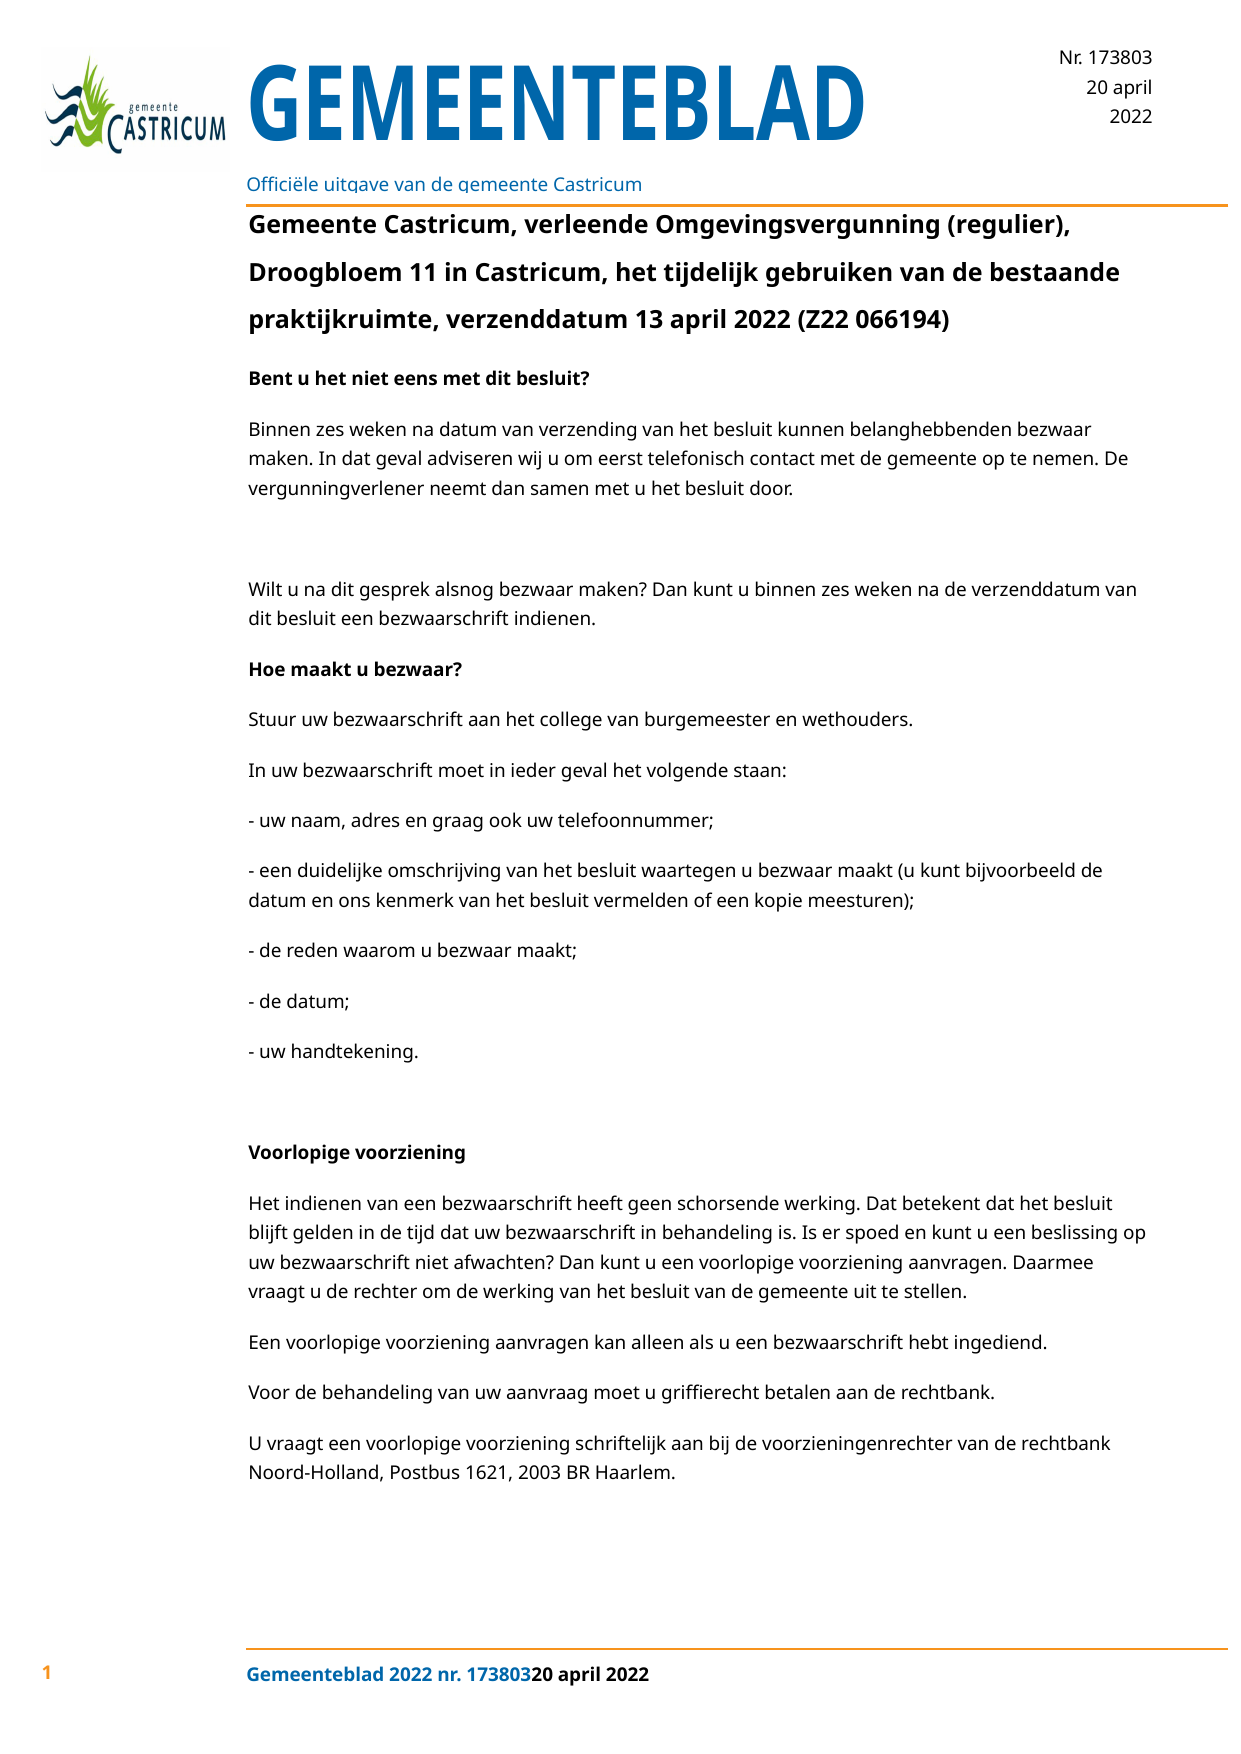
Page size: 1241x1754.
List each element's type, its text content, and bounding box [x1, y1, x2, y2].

text - een duidelijke omschrijving van het besluit waartegen u bezwaar maakt (u kunt bijvoorbeeld de datum en ons kenmerk van het besluit vermelden of een kopie meesturen); [248, 858, 1152, 913]
text Voor de behandeling van uw aanvraag moet u griffierecht betalen aan de rechtbank. [248, 1379, 1152, 1405]
text Gemeente Castricum, verleende Omgevingsvergunning (regulier), Droogbloem 11 in Castricum, het tijdelijk gebruiken van de bestaande praktijkruimte, verzenddatum 13 april 2022 (Z22 066194) [248, 207, 1152, 336]
picture [41, 47, 231, 172]
text Bent u het niet eens met dit besluit? [248, 366, 1152, 391]
text Binnen zes weken na datum van verzending van het besluit kunnen belanghebbenden bezwaar maken. In dat geval adviseren wij u om eerst telefonisch contact met de gemeente op te nemen. De vergunningverlener neemt dan samen met u het besluit door. [248, 416, 1152, 501]
text Voorlopige voorziening [248, 1139, 1152, 1165]
text - uw naam, adres en graag ook uw telefoonnummer; [248, 807, 1152, 833]
text Een voorlopige voorziening aanvragen kan alleen als u een bezwaarschrift hebt ingediend. [248, 1329, 1152, 1354]
text Het indienen van een bezwaarschrift heeft geen schorsende werking. Dat betekent dat het besluit blijft gelden in de tijd dat uw bezwaarschrift in behandeling is. Is er spoed en kunt u een beslissing op uw bezwaarschrift niet afwachten? Dan kunt u een voorlopige voorziening aanvragen. Daarmee vraagt u de rechter om de werking van het besluit van de gemeente uit te stellen. [248, 1190, 1152, 1304]
text U vraagt een voorlopige voorziening schriftelijk aan bij de voorzieningenrechter van de rechtbank Noord-Holland, Postbus 1621, 2003 BR Haarlem. [248, 1430, 1152, 1485]
text Hoe maakt u bezwaar? [248, 656, 1152, 682]
text Wilt u na dit gesprek alsnog bezwaar maken? Dan kunt u binnen zes weken na de verzenddatum van dit besluit een bezwaarschrift indienen. [248, 576, 1152, 631]
text In uw bezwaarschrift moet in ieder geval het volgende staan: [248, 757, 1152, 782]
text - uw handtekening. [248, 1038, 1152, 1064]
text - de datum; [248, 988, 1152, 1014]
text Stuur uw bezwaarschrift aan het college van burgemeester en wethouders. [248, 706, 1152, 732]
text - de reden waarom u bezwaar maakt; [248, 938, 1152, 963]
